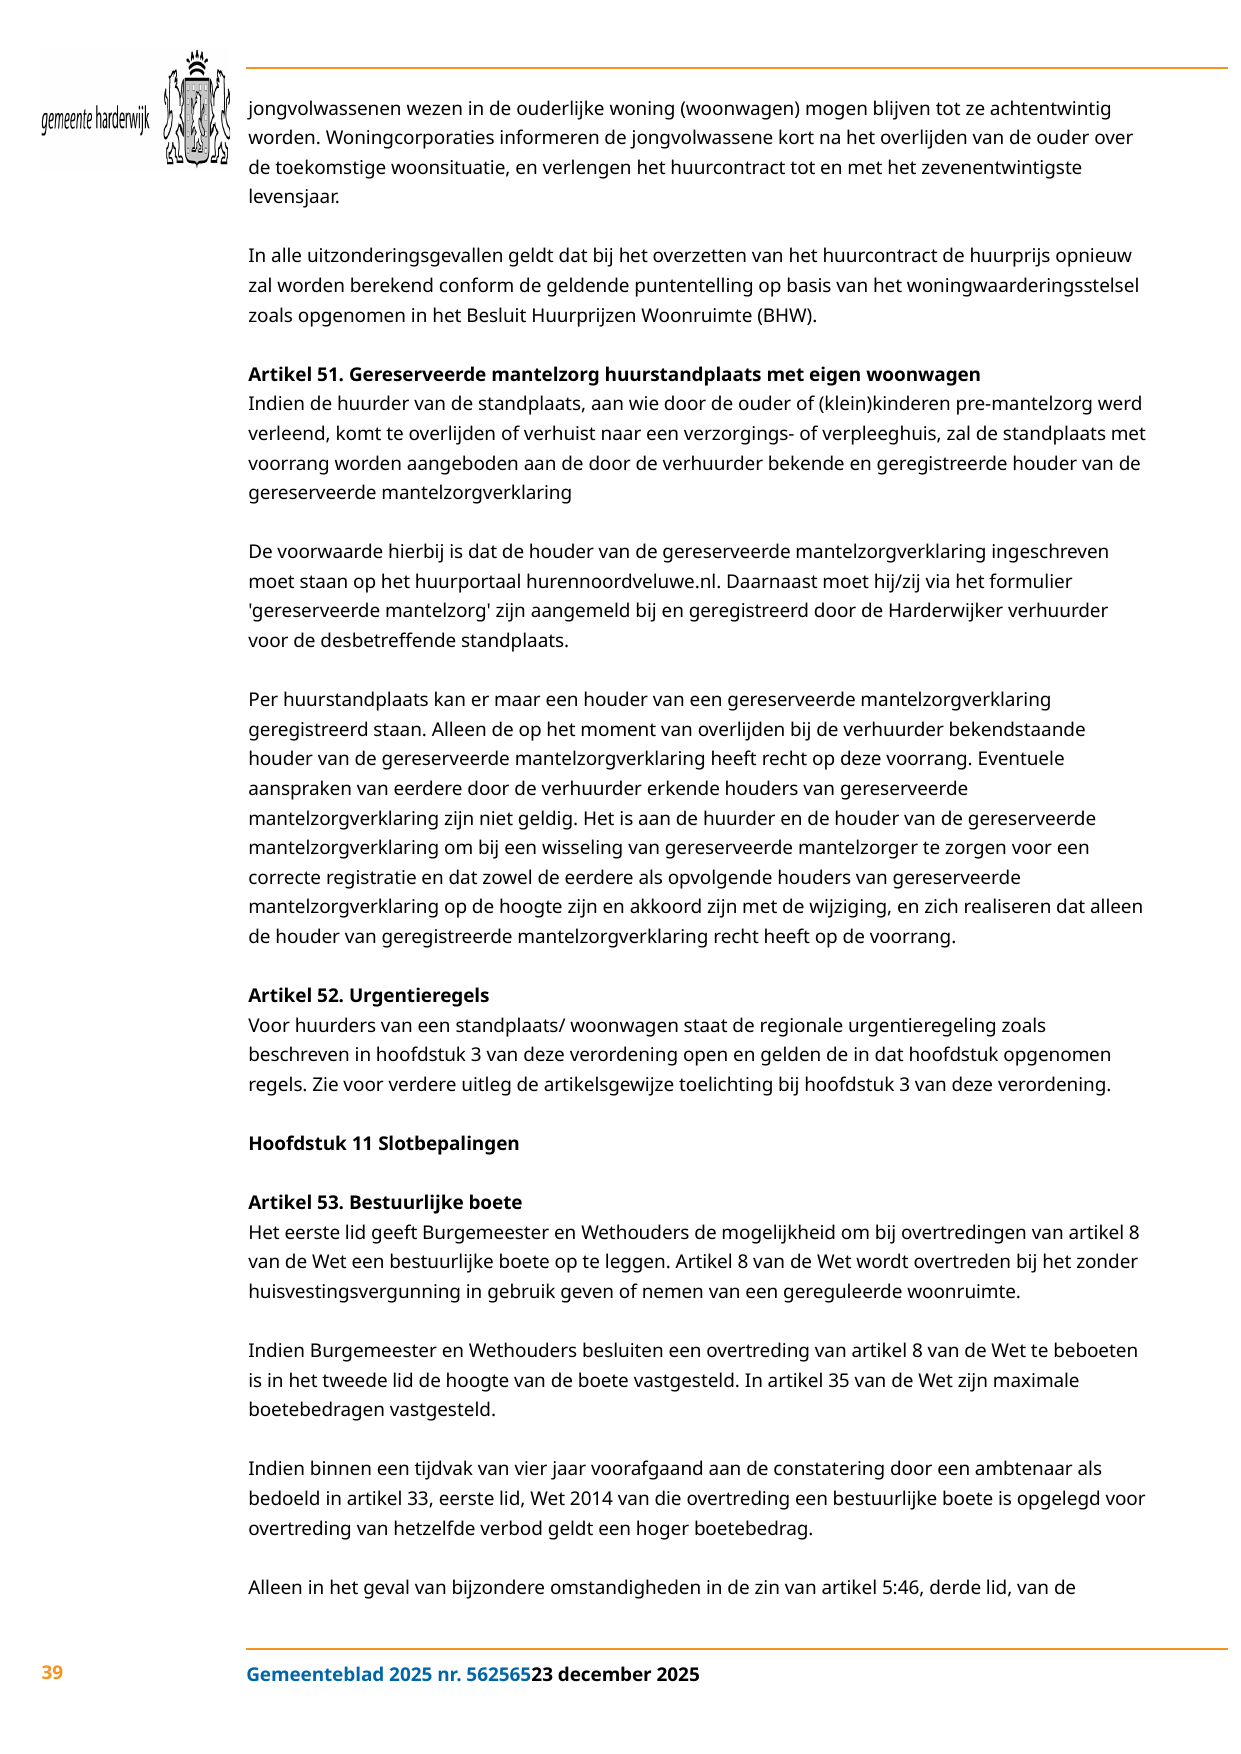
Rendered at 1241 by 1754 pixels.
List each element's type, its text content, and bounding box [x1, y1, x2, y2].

picture [41, 47, 231, 172]
text Indien Burgemeester en Wethouders besluiten een overtreding van artikel 8 van de Wet te beboeten is in het tweede lid de hoogte van de boete vastgesteld. In artikel 35 van de Wet zijn maximale boetebedragen vastgesteld. [248, 1337, 1152, 1422]
text Voor huurders van een standplaats/ woonwagen staat de regionale urgentieregeling zoals beschreven in hoofdstuk 3 van deze verordening open en gelden de in dat hoofdstuk opgenomen regels. Zie voor verdere uitleg de artikelsgewijze toelichting bij hoofdstuk 3 van deze verordening. [248, 1012, 1152, 1097]
text Artikel 51. Gereserveerde mantelzorg huurstandplaats met eigen woonwagen [248, 361, 1152, 387]
text In alle uitzonderingsgevallen geldt dat bij het overzetten van het huurcontract de huurprijs opnieuw zal worden berekend conform de geldende puntentelling op basis van het woningwaarderingsstelsel zoals opgenomen in het Besluit Huurprijzen Woonruimte (BHW). [248, 243, 1152, 328]
text Indien de huurder van de standplaats, aan wie door de ouder of (klein)kinderen pre-mantelzorg werd verleend, komt te overlijden of verhuist naar een verzorgings- of verpleeghuis, zal de standplaats met voorrang worden aangeboden aan de door de verhuurder bekende en geregistreerde houder van de gereserveerde mantelzorgverklaring [248, 391, 1152, 505]
text De voorwaarde hierbij is dat de houder van de gereserveerde mantelzorgverklaring ingeschreven moet staan op het huurportaal hurennoordveluwe.nl. Daarnaast moet hij/zij via het formulier 'gereserveerde mantelzorg' zijn aangemeld bij en geregistreerd door de Harderwijker verhuurder voor de desbetreffende standplaats. [248, 538, 1152, 653]
text Per huurstandplaats kan er maar een houder van een gereserveerde mantelzorgverklaring geregistreerd staan. Alleen de op het moment van overlijden bij de verhuurder bekendstaande houder van de gereserveerde mantelzorgverklaring heeft recht op deze voorrang. Eventuele aanspraken van eerdere door de verhuurder erkende houders van gereserveerde mantelzorgverklaring zijn niet geldig. Het is aan de huurder en de houder van de gereserveerde mantelzorgverklaring om bij een wisseling van gereserveerde mantelzorger te zorgen voor een correcte registratie en dat zowel de eerdere als opvolgende houders van gereserveerde mantelzorgverklaring op de hoogte zijn en akkoord zijn met de wijziging, en zich realiseren dat alleen de houder van geregistreerde mantelzorgverklaring recht heeft op de voorrang. [248, 686, 1152, 949]
text Artikel 52. Urgentieregels [248, 982, 1152, 1008]
text Hoofdstuk 11 Slotbepalingen [248, 1130, 1152, 1156]
text jongvolwassenen wezen in de ouderlijke woning (woonwagen) mogen blijven tot ze achtentwintig worden. Woningcorporaties informeren de jongvolwassene kort na het overlijden van de ouder over de toekomstige woonsituatie, en verlengen het huurcontract tot en met het zevenentwintigste levensjaar. [248, 95, 1152, 209]
text Indien binnen een tijdvak van vier jaar voorafgaand aan de constatering door een ambtenaar als bedoeld in artikel 33, eerste lid, Wet 2014 van die overtreding een bestuurlijke boete is opgelegd voor overtreding van hetzelfde verbod geldt een hoger boetebedrag. [248, 1456, 1152, 1541]
text Alleen in het geval van bijzondere omstandigheden in de zin van artikel 5:46, derde lid, van de [248, 1574, 1152, 1600]
text Artikel 53. Bestuurlijke boete [248, 1189, 1152, 1215]
text Het eerste lid geeft Burgemeester en Wethouders de mogelijkheid om bij overtredingen van artikel 8 van de Wet een bestuurlijke boete op te leggen. Artikel 8 van de Wet wordt overtreden bij het zonder huisvestingsvergunning in gebruik geven of nemen van een gereguleerde woonruimte. [248, 1219, 1152, 1304]
